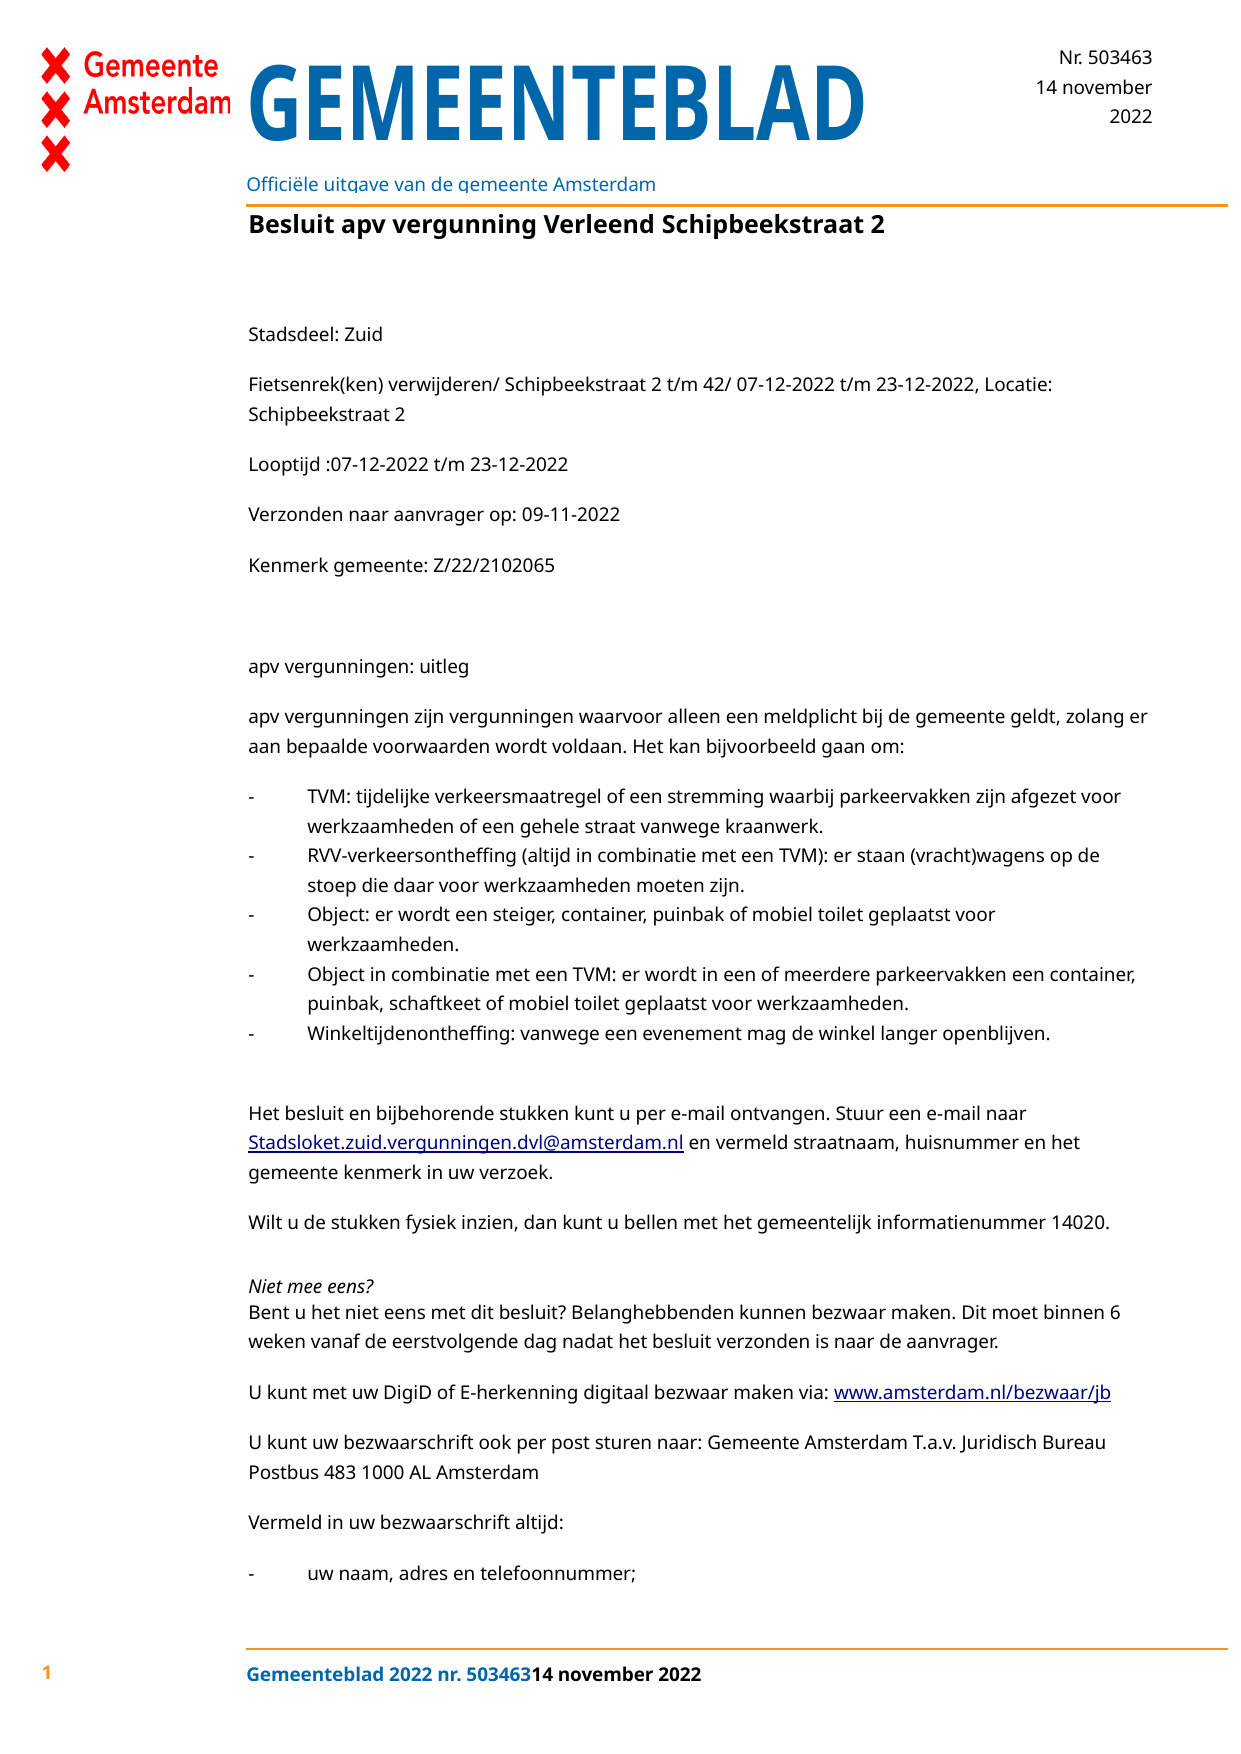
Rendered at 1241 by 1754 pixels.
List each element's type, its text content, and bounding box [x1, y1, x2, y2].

text U kunt met uw DigiD of E-herkenning digitaal bezwaar maken via: www.amsterdam.nl/bezwaar/jb [248, 1379, 1152, 1405]
text Kenmerk gemeente: Z/22/2102065 [248, 552, 1152, 578]
list Object in combinatie met een TVM: er wordt in een of meerdere parkeervakken een container, puinbak, schaftkeet of mobiel toilet geplaatst voor werkzaamheden. [248, 961, 1152, 1016]
text Vermeld in uw bezwaarschrift altijd: [248, 1509, 1152, 1535]
text apv vergunningen: uitleg [248, 653, 1152, 678]
text Wilt u de stukken fysiek inzien, dan kunt u bellen met het gemeentelijk informatienummer 14020. [248, 1209, 1152, 1235]
text Besluit apv vergunning Verleend Schipbeekstraat 2 [248, 207, 1152, 241]
text Stadsdeel: Zuid [248, 321, 1152, 346]
text Fietsenrek(ken) verwijderen/ Schipbeekstraat 2 t/m 42/ 07-12-2022 t/m 23-12-2022, Locatie: Schipbeekstraat 2 [248, 371, 1152, 426]
text U kunt uw bezwaarschrift ook per post sturen naar: Gemeente Amsterdam T.a.v. Juridisch Bureau Postbus 483 1000 AL Amsterdam [248, 1429, 1152, 1485]
list RVV-verkeersontheffing (altijd in combinatie met een TVM): er staan (vracht)wagens op de stoep die daar voor werkzaamheden moeten zijn. [248, 842, 1152, 898]
list Object: er wordt een steiger, container, puinbak of mobiel toilet geplaatst voor werkzaamheden. [248, 902, 1152, 957]
text Bent u het niet eens met dit besluit? Belanghebbenden kunnen bezwaar maken. Dit moet binnen 6 weken vanaf de eerstvolgende dag nadat het besluit verzonden is naar de aanvrager. [248, 1299, 1152, 1354]
text Looptijd :07-12-2022 t/m 23-12-2022 [248, 451, 1152, 477]
list Winkeltijdenontheffing: vanwege een evenement mag de winkel langer openblijven. [248, 1020, 1152, 1046]
text Het besluit en bijbehorende stukken kunt u per e-mail ontvangen. Stuur een e-mail naar Stadsloket.zuid.vergunningen.dvl@amsterdam.nl en vermeld straatnaam, huisnummer en het gemeente kenmerk in uw verzoek. [248, 1100, 1152, 1185]
list uw naam, adres en telefoonnummer; [248, 1560, 1152, 1586]
text Niet mee eens? [248, 1273, 1152, 1299]
list TVM: tijdelijke verkeersmaatregel of een stremming waarbij parkeervakken zijn afgezet voor werkzaamheden of een gehele straat vanwege kraanwerk. [248, 783, 1152, 838]
picture [41, 47, 231, 172]
text apv vergunningen zijn vergunningen waarvoor alleen een meldplicht bij de gemeente geldt, zolang er aan bepaalde voorwaarden wordt voldaan. Het kan bijvoorbeeld gaan om: [248, 703, 1152, 758]
text Verzonden naar aanvrager op: 09-11-2022 [248, 502, 1152, 527]
